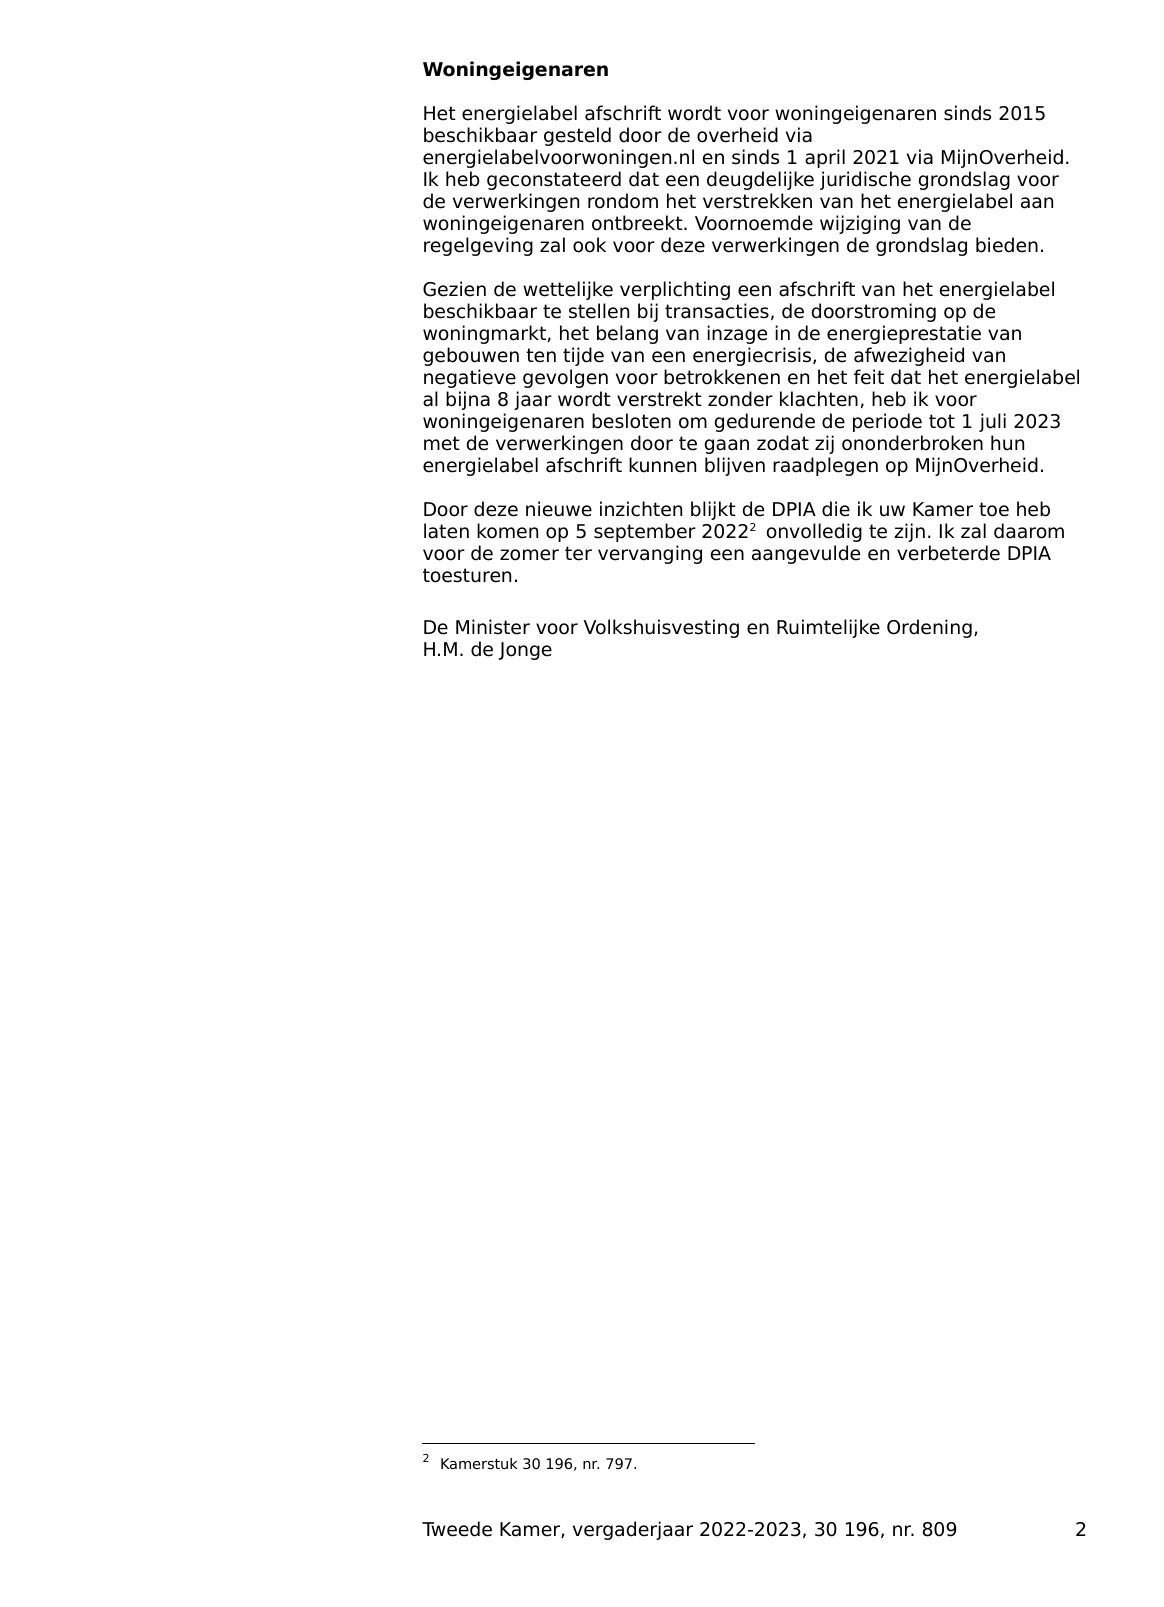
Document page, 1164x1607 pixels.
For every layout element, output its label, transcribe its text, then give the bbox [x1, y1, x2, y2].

text Door deze nieuwe inzichten blijkt de DPIA die ik uw Kamer toe heb laten komen op 5 september 2022 onvolledig te zijn. Ik zal daarom voor de zomer ter vervanging een aangevulde en verbeterde DPIA toesturen. [422, 499, 1087, 587]
text De Minister voor Volkshuisvesting en Ruimtelijke Ordening, H.M. de Jonge [422, 617, 1087, 661]
subtitle Woningeigenaren [422, 59, 1087, 81]
text Gezien de wettelijke verplichting een afschrift van het energielabel beschikbaar te stellen bij transacties, de doorstroming op de woningmarkt, het belang van inzage in de energieprestatie van gebouwen ten tijde van een energiecrisis, de afwezigheid van negatieve gevolgen voor betrokkenen en het feit dat het energielabel al bijna 8 jaar wordt verstrekt zonder klachten, heb ik voor woningeigenaren besloten om gedurende de periode tot 1 juli 2023 met de verwerkingen door te gaan zodat zij ononderbroken hun energielabel afschrift kunnen blijven raadplegen op MijnOverheid. [422, 279, 1087, 477]
text Kamerstuk 30 196, nr. 797. [422, 1452, 1087, 1474]
text Het energielabel afschrift wordt voor woningeigenaren sinds 2015 beschikbaar gesteld door de overheid via energielabelvoorwoningen.nl en sinds 1 april 2021 via MijnOverheid. Ik heb geconstateerd dat een deugdelijke juridische grondslag voor de verwerkingen rondom het verstrekken van het energielabel aan woningeigenaren ontbreekt. Voornoemde wijziging van de regelgeving zal ook voor deze verwerkingen de grondslag bieden. [422, 103, 1087, 257]
